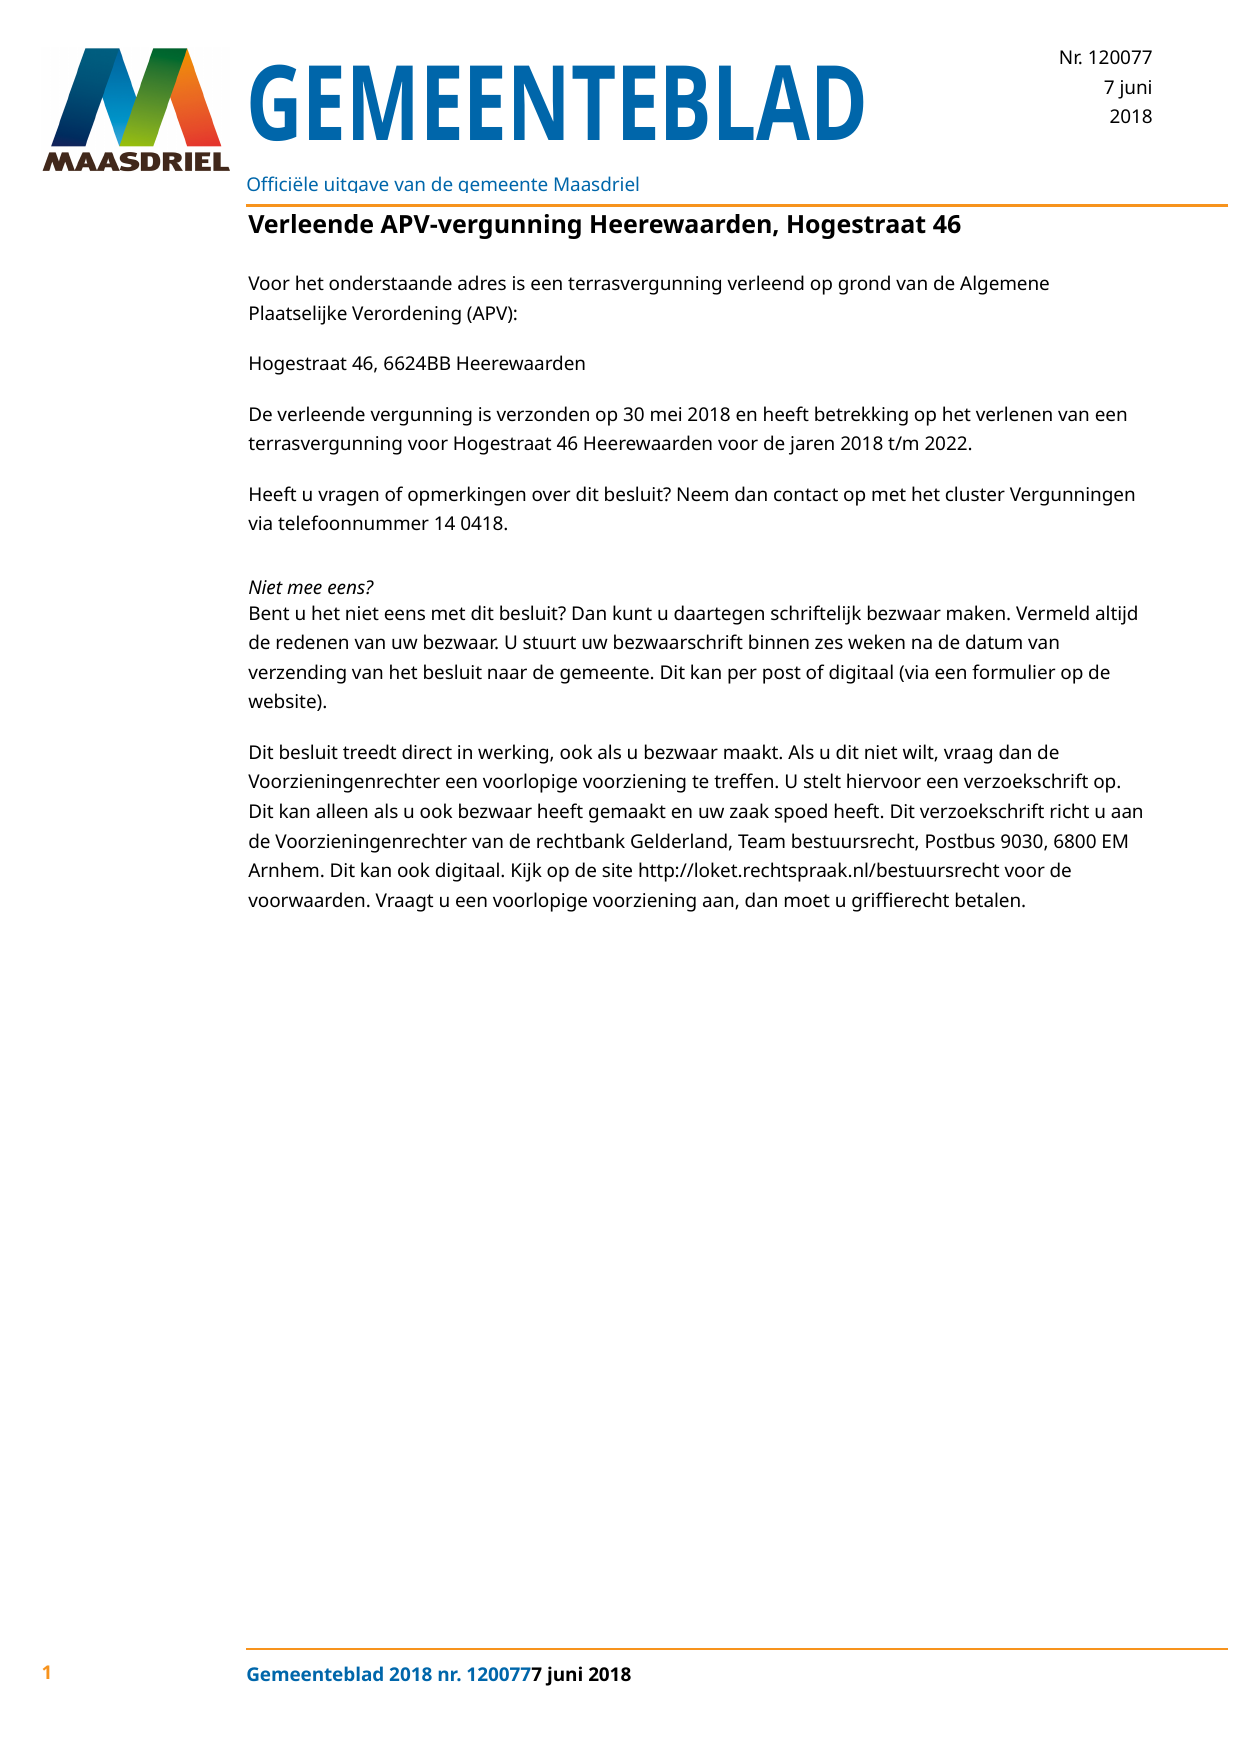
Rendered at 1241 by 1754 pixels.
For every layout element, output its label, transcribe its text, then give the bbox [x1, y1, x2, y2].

text Verleende APV-vergunning Heerewaarden, Hogestraat 46 [248, 207, 1152, 241]
text Voor het onderstaande adres is een terrasvergunning verleend op grond van de Algemene Plaatselijke Verordening (APV): [248, 270, 1152, 326]
text Niet mee eens? [248, 574, 1152, 600]
text Bent u het niet eens met dit besluit? Dan kunt u daartegen schriftelijk bezwaar maken. Vermeld altijd de redenen van uw bezwaar. U stuurt uw bezwaarschrift binnen zes weken na de datum van verzending van het besluit naar de gemeente. Dit kan per post of digitaal (via een formulier op de website). [248, 600, 1152, 714]
picture [41, 47, 231, 172]
text Heeft u vragen of opmerkingen over dit besluit? Neem dan contact op met het cluster Vergunningen via telefoonnummer 14 0418. [248, 481, 1152, 536]
text Hogestraat 46, 6624BB Heerewaarden [248, 350, 1152, 376]
text Dit besluit treedt direct in werking, ook als u bezwaar maakt. Als u dit niet wilt, vraag dan de Voorzieningenrechter een voorlopige voorziening te treffen. U stelt hiervoor een verzoekschrift op. Dit kan alleen als u ook bezwaar heeft gemaakt en uw zaak spoed heeft. Dit verzoekschrift richt u aan de Voorzieningenrechter van de rechtbank Gelderland, Team bestuursrecht, Postbus 9030, 6800 EM Arnhem. Dit kan ook digitaal. Kijk op de site http://loket.rechtspraak.nl/bestuursrecht voor de voorwaarden. Vraagt u een voorlopige voorziening aan, dan moet u griffierecht betalen. [248, 739, 1152, 913]
text De verleende vergunning is verzonden op 30 mei 2018 en heeft betrekking op het verlenen van een terrasvergunning voor Hogestraat 46 Heerewaarden voor de jaren 2018 t/m 2022. [248, 401, 1152, 456]
